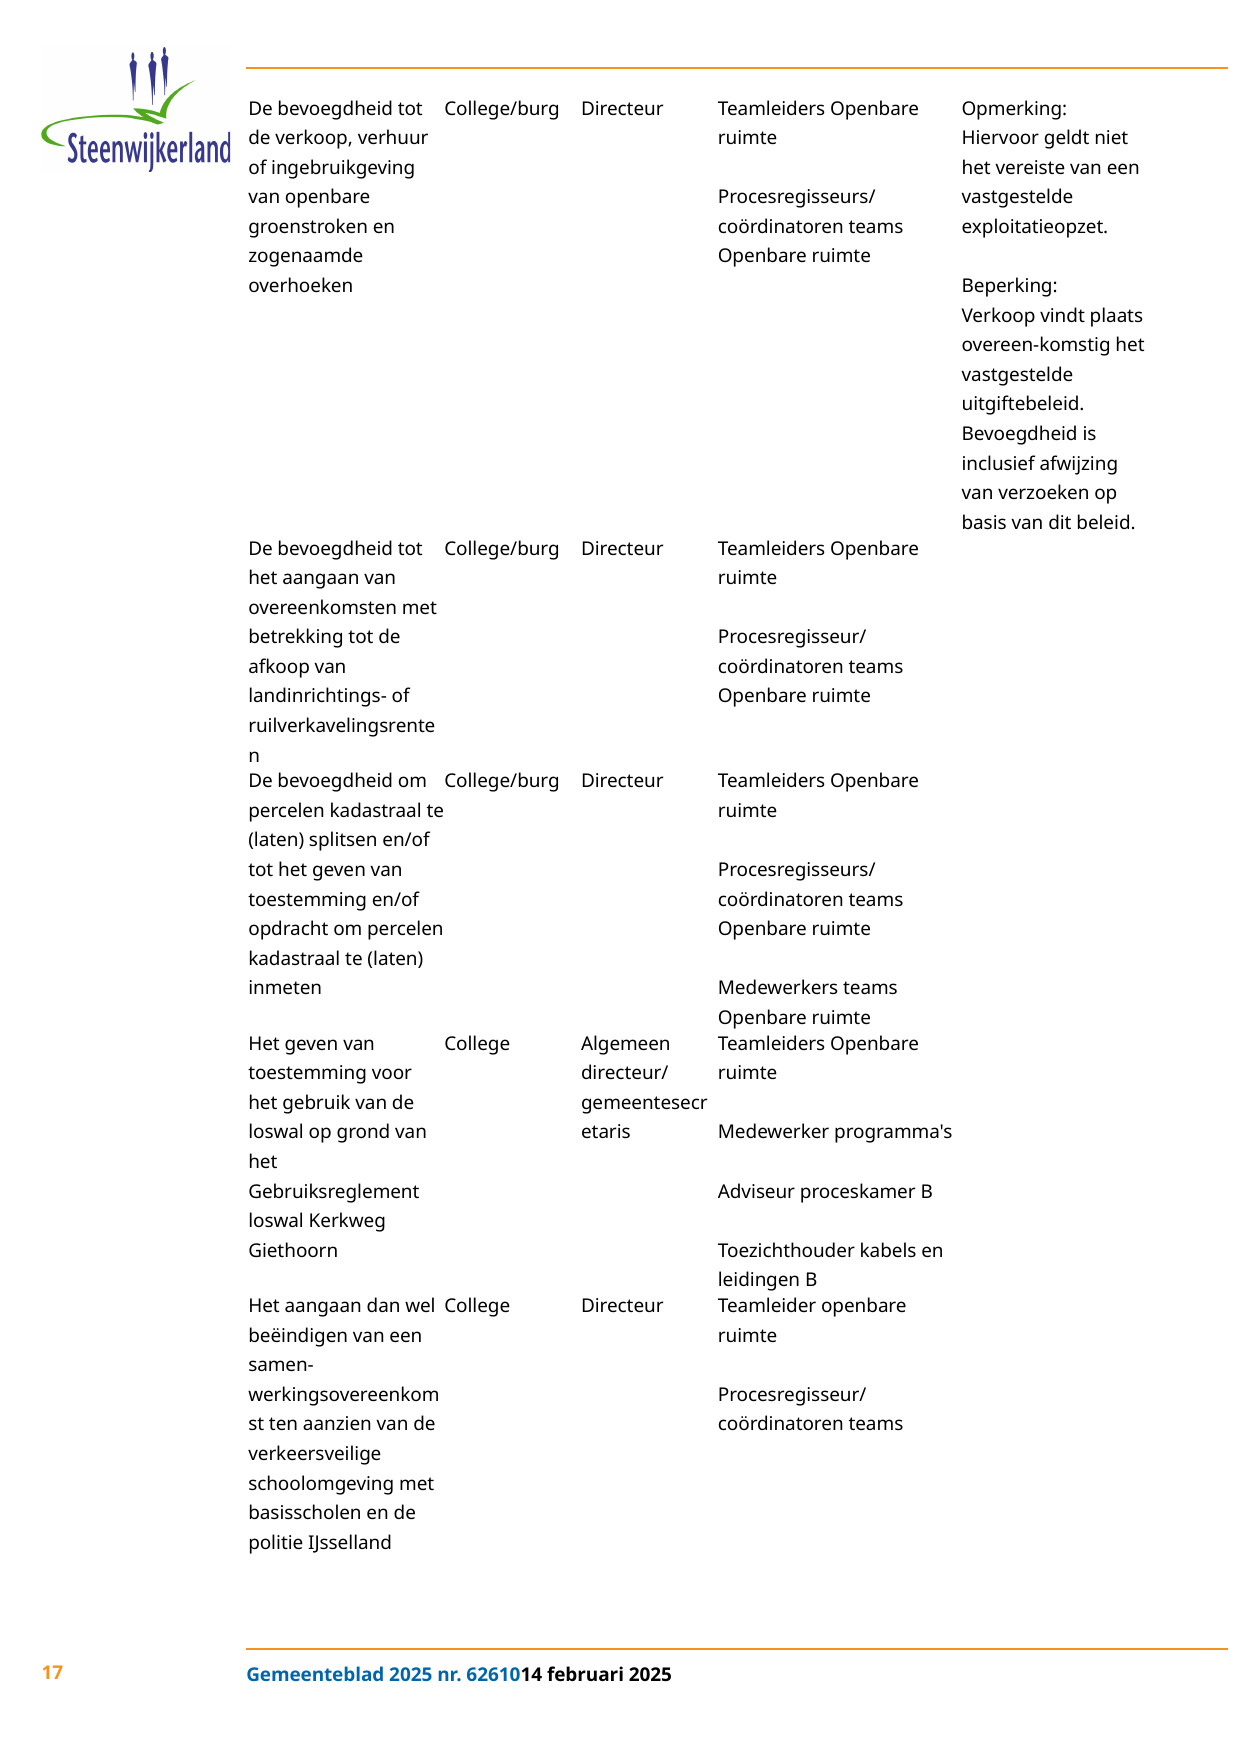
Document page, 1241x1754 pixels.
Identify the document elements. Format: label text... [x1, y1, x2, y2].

table_cell Het geven van toestemming voor het gebruik van de loswal op grond van het Gebruiksreglement loswal Kerkweg Giethoorn [248, 1030, 444, 1292]
table_cell Het aangaan dan wel beëindigen van een samen-werkingsovereenkomst ten aanzien van de verkeersveilige schoolomgeving met basisscholen en de politie IJsselland [248, 1292, 444, 1555]
table_cell Directeur [581, 768, 718, 1030]
table_cell Directeur [581, 1292, 718, 1555]
table_cell College [444, 1292, 581, 1555]
table_cell [961, 1030, 1152, 1292]
table_cell [961, 535, 1152, 767]
table_cell De bevoegdheid tot de verkoop, verhuur of ingebruikgeving van openbare groenstroken en zogenaamde overhoeken [248, 95, 444, 535]
table_cell Opmerking: Hiervoor geldt niet het vereiste van een vastgestelde exploitatieopzet. Beperking: Verkoop vindt plaats overeen-komstig het vastgestelde uitgiftebeleid. Bevoegdheid is inclusief afwijzing van verzoeken op basis van dit beleid. [961, 95, 1152, 535]
table_cell College/burg [444, 768, 581, 1030]
table_cell Algemeen directeur/ gemeentesecretaris [581, 1030, 718, 1292]
table_cell Teamleider openbare ruimte Procesregisseur/ coördinatoren teams [718, 1292, 961, 1555]
table_cell Directeur [581, 95, 718, 535]
table_cell Teamleiders Openbare ruimte Procesregisseur/ coördinatoren teams Openbare ruimte [718, 535, 961, 767]
table_cell College/burg [444, 95, 581, 535]
picture [41, 47, 231, 172]
table_cell College/burg [444, 535, 581, 767]
table_cell De bevoegdheid tot het aangaan van overeenkomsten met betrekking tot de afkoop van landinrichtings- of ruilverkavelingsrenten [248, 535, 444, 767]
table_cell De bevoegdheid om percelen kadastraal te (laten) splitsen en/of tot het geven van toestemming en/of opdracht om percelen kadastraal te (laten) inmeten [248, 768, 444, 1030]
table_cell College [444, 1030, 581, 1292]
table_cell Teamleiders Openbare ruimte Procesregisseurs/ coördinatoren teams Openbare ruimte Medewerkers teams Openbare ruimte [718, 768, 961, 1030]
table_cell Directeur [581, 535, 718, 767]
table_cell Teamleiders Openbare ruimte Medewerker programma's Adviseur proceskamer B Toezichthouder kabels en leidingen B [718, 1030, 961, 1292]
table_cell Teamleiders Openbare ruimte Procesregisseurs/ coördinatoren teams Openbare ruimte [718, 95, 961, 535]
table_cell [961, 1292, 1152, 1555]
table_cell [961, 768, 1152, 1030]
